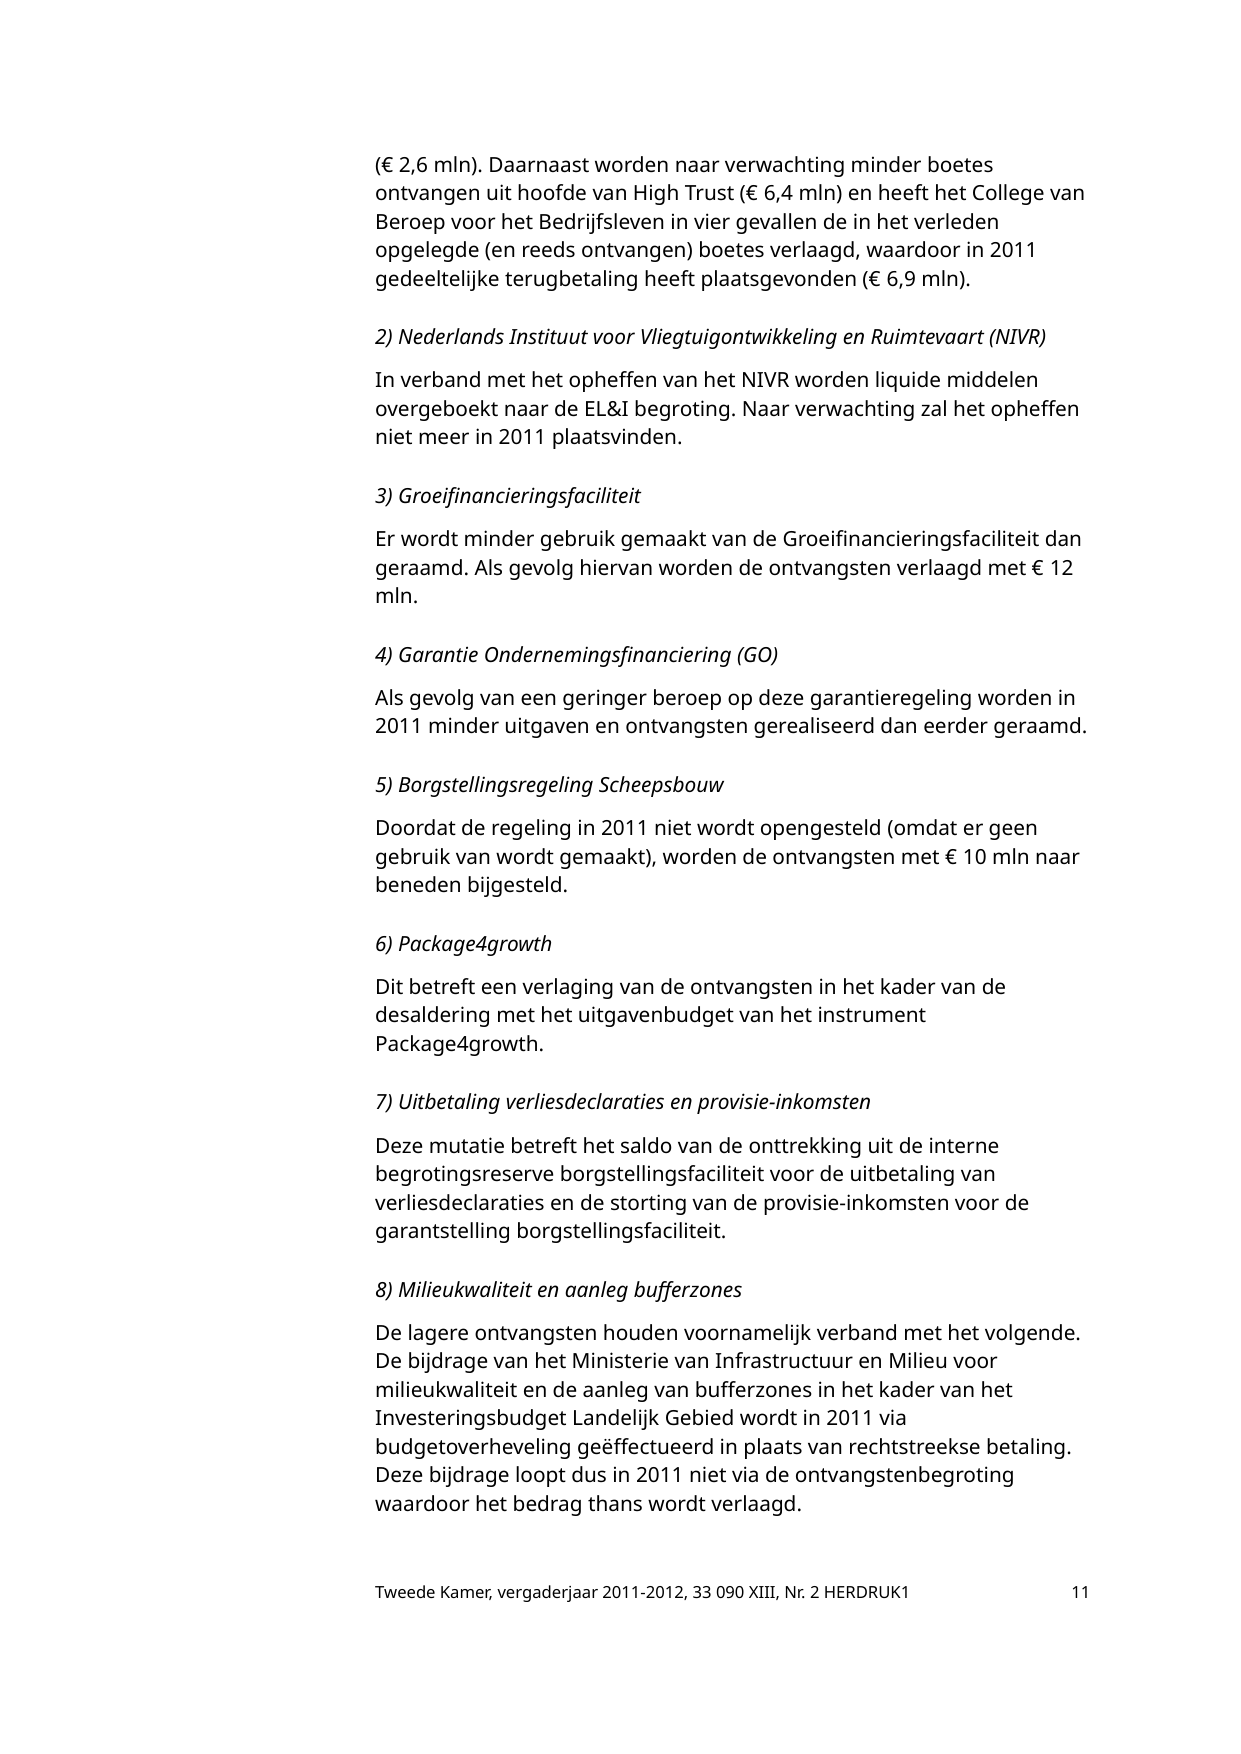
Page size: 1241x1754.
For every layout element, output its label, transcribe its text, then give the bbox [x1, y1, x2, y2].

text De bijdrage van het Ministerie van Infrastructuur en Milieu voor milieukwaliteit en de aanleg van bufferzones in het kader van het Investeringsbudget Landelijk Gebied wordt in 2011 via budgetoverheveling geëffectueerd in plaats van rechtstreekse betaling. Deze bijdrage loopt dus in 2011 niet via de ontvangstenbegroting waardoor het bedrag thans wordt verlaagd. [375, 1347, 1090, 1517]
text 7) Uitbetaling verliesdeclaraties en provisie-inkomsten [375, 1087, 1090, 1116]
text 2) Nederlands Instituut voor Vliegtuigontwikkeling en Ruimtevaart (NIVR) [375, 322, 1090, 351]
text (€ 2,6 mln). Daarnaast worden naar verwachting minder boetes ontvangen uit hoofde van High Trust (€ 6,4 mln) en heeft het College van Beroep voor het Bedrijfsleven in vier gevallen de in het verleden opgelegde (en reeds ontvangen) boetes verlaagd, waardoor in 2011 gedeeltelijke terugbetaling heeft plaatsgevonden (€ 6,9 mln). [375, 150, 1090, 292]
text Er wordt minder gebruik gemaakt van de Groeifinancieringsfaciliteit dan geraamd. Als gevolg hiervan worden de ontvangsten verlaagd met € 12 mln. [375, 524, 1090, 610]
text 5) Borgstellingsregeling Scheepsbouw [375, 770, 1090, 798]
text In verband met het opheffen van het NIVR worden liquide middelen overgeboekt naar de EL&I begroting. Naar verwachting zal het opheffen niet meer in 2011 plaatsvinden. [375, 366, 1090, 451]
text 8) Milieukwaliteit en aanleg bufferzones [375, 1275, 1090, 1303]
text Dit betreft een verlaging van de ontvangsten in het kader van de desaldering met het uitgavenbudget van het instrument Package4growth. [375, 972, 1090, 1057]
text Doordat de regeling in 2011 niet wordt opengesteld (omdat er geen gebruik van wordt gemaakt), worden de ontvangsten met € 10 mln naar beneden bijgesteld. [375, 813, 1090, 899]
text 3) Groeifinancieringsfaciliteit [375, 481, 1090, 509]
text Als gevolg van een geringer beroep op deze garantieregeling worden in 2011 minder uitgaven en ontvangsten gerealiseerd dan eerder geraamd. [375, 683, 1090, 740]
text 4) Garantie Ondernemingsfinanciering (GO) [375, 640, 1090, 668]
text 6) Package4growth [375, 929, 1090, 957]
text Deze mutatie betreft het saldo van de onttrekking uit de interne begrotingsreserve borgstellingsfaciliteit voor de uitbetaling van verliesdeclaraties en de storting van de provisie-inkomsten voor de garantstelling borgstellingsfaciliteit. [375, 1131, 1090, 1245]
text De lagere ontvangsten houden voornamelijk verband met het volgende. [375, 1318, 1090, 1347]
